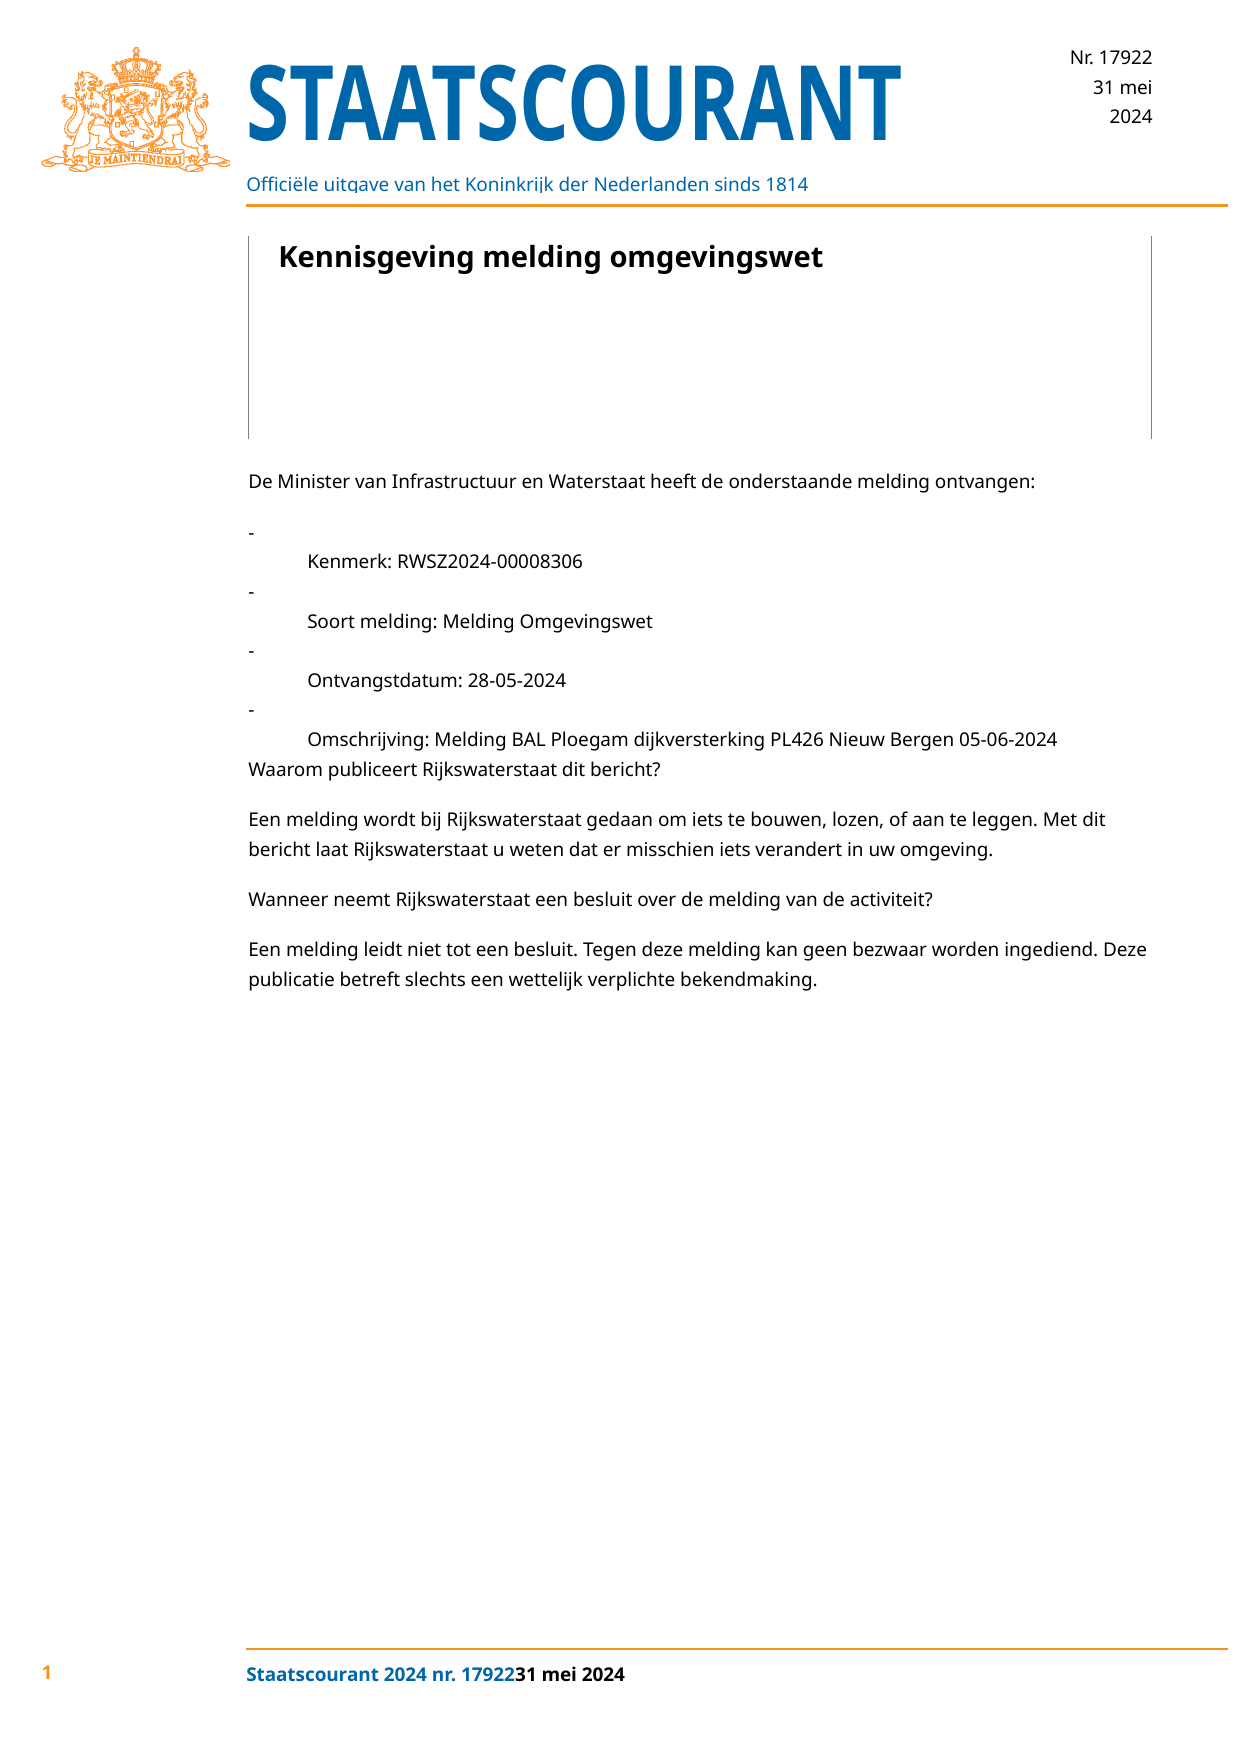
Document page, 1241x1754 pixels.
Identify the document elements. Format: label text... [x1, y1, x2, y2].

text Een melding wordt bij Rijkswaterstaat gedaan om iets te bouwen, lozen, of aan te leggen. Met dit bericht laat Rijkswaterstaat u weten dat er misschien iets verandert in uw omgeving. [248, 806, 1152, 861]
list Kenmerk: RWSZ2024-00008306 [248, 549, 1152, 574]
list Omschrijving: Melding BAL Ploegam dijkversterking PL426 Nieuw Bergen 05-06-2024 [248, 726, 1152, 752]
table_header [850, 236, 912, 413]
picture [912, 236, 1090, 414]
list Soort melding: Melding Omgevingswet [248, 608, 1152, 633]
table_header [850, 414, 1151, 439]
picture [41, 47, 231, 172]
list Ontvangstdatum: 28-05-2024 [248, 667, 1152, 693]
table_header [1090, 236, 1151, 413]
text Een melding leidt niet tot een besluit. Tegen deze melding kan geen bezwaar worden ingediend. Deze publicatie betreft slechts een wettelijk verplichte bekendmaking. [248, 937, 1152, 992]
text De Minister van Infrastructuur en Waterstaat heeft de onderstaande melding ontvangen: [248, 469, 1152, 494]
text Waarom publiceert Rijkswaterstaat dit bericht? [248, 756, 1152, 781]
text Wanneer neemt Rijkswaterstaat een besluit over de melding van de activiteit? [248, 886, 1152, 912]
table_header Kennisgeving melding omgevingswet [249, 236, 850, 439]
